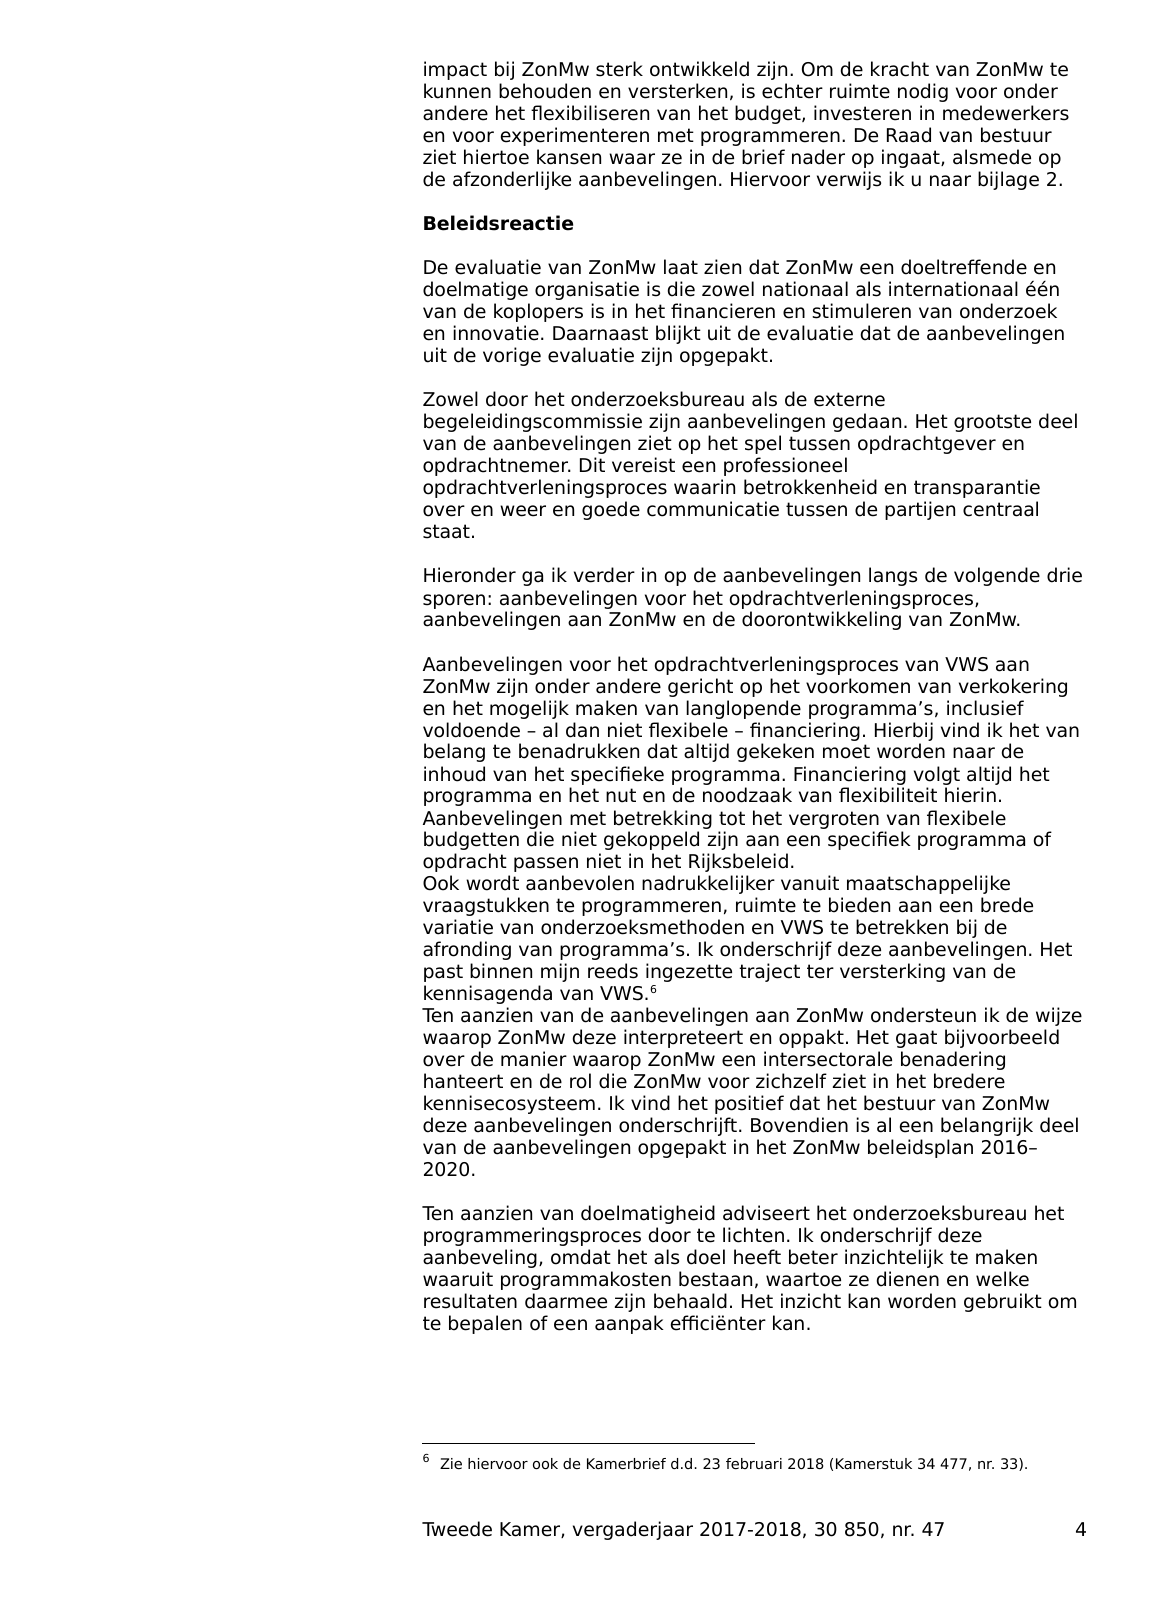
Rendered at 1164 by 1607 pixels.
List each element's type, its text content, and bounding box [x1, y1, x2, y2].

text Hieronder ga ik verder in op de aanbevelingen langs de volgende drie sporen: aanbevelingen voor het opdrachtverleningsproces, aanbevelingen aan ZonMw en de doorontwikkeling van ZonMw. [422, 565, 1087, 631]
text Zie hiervoor ook de Kamerbrief d.d. 23 februari 2018 (Kamerstuk 34 477, nr. 33). [422, 1452, 1087, 1474]
text Zowel door het onderzoeksbureau als de externe begeleidingscommissie zijn aanbevelingen gedaan. Het grootste deel van de aanbevelingen ziet op het spel tussen opdrachtgever en opdrachtnemer. Dit vereist een professioneel opdrachtverleningsproces waarin betrokkenheid en transparantie over en weer en goede communicatie tussen de partijen centraal staat. [422, 389, 1087, 543]
text Ten aanzien van doelmatigheid adviseert het onderzoeksbureau het programmeringsproces door te lichten. Ik onderschrijf deze aanbeveling, omdat het als doel heeft beter inzichtelijk te maken waaruit programmakosten bestaan, waartoe ze dienen en welke resultaten daarmee zijn behaald. Het inzicht kan worden gebruikt om te bepalen of een aanpak efficiënter kan. [422, 1203, 1087, 1335]
text De evaluatie van ZonMw laat zien dat ZonMw een doeltreffende en doelmatige organisatie is die zowel nationaal als internationaal één van de koplopers is in het financieren en stimuleren van onderzoek en innovatie. Daarnaast blijkt uit de evaluatie dat de aanbevelingen uit de vorige evaluatie zijn opgepakt. [422, 257, 1087, 367]
subtitle Beleidsreactie [422, 213, 1087, 235]
text impact bij ZonMw sterk ontwikkeld zijn. Om de kracht van ZonMw te kunnen behouden en versterken, is echter ruimte nodig voor onder andere het flexibiliseren van het budget, investeren in medewerkers en voor experimenteren met programmeren. De Raad van bestuur ziet hiertoe kansen waar ze in de brief nader op ingaat, alsmede op de afzonderlijke aanbevelingen. Hiervoor verwijs ik u naar bijlage 2. [422, 59, 1087, 191]
text Ook wordt aanbevolen nadrukkelijker vanuit maatschappelijke vraagstukken te programmeren, ruimte te bieden aan een brede variatie van onderzoeksmethoden en VWS te betrekken bij de afronding van programma’s. Ik onderschrijf deze aanbevelingen. Het past binnen mijn reeds ingezette traject ter versterking van de kennisagenda van VWS. [422, 873, 1087, 1005]
text Ten aanzien van de aanbevelingen aan ZonMw ondersteun ik de wijze waarop ZonMw deze interpreteert en oppakt. Het gaat bijvoorbeeld over de manier waarop ZonMw een intersectorale benadering hanteert en de rol die ZonMw voor zichzelf ziet in het bredere kennisecosysteem. Ik vind het positief dat het bestuur van ZonMw deze aanbevelingen onderschrijft. Bovendien is al een belangrijk deel van de aanbevelingen opgepakt in het ZonMw beleidsplan 2016–2020. [422, 1005, 1087, 1181]
text Aanbevelingen voor het opdrachtverleningsproces van VWS aan ZonMw zijn onder andere gericht op het voorkomen van verkokering en het mogelijk maken van langlopende programma’s, inclusief voldoende – al dan niet flexibele – financiering. Hierbij vind ik het van belang te benadrukken dat altijd gekeken moet worden naar de inhoud van het specifieke programma. Financiering volgt altijd het programma en het nut en de noodzaak van flexibiliteit hierin. Aanbevelingen met betrekking tot het vergroten van flexibele budgetten die niet gekoppeld zijn aan een specifiek programma of opdracht passen niet in het Rijksbeleid. [422, 653, 1087, 873]
